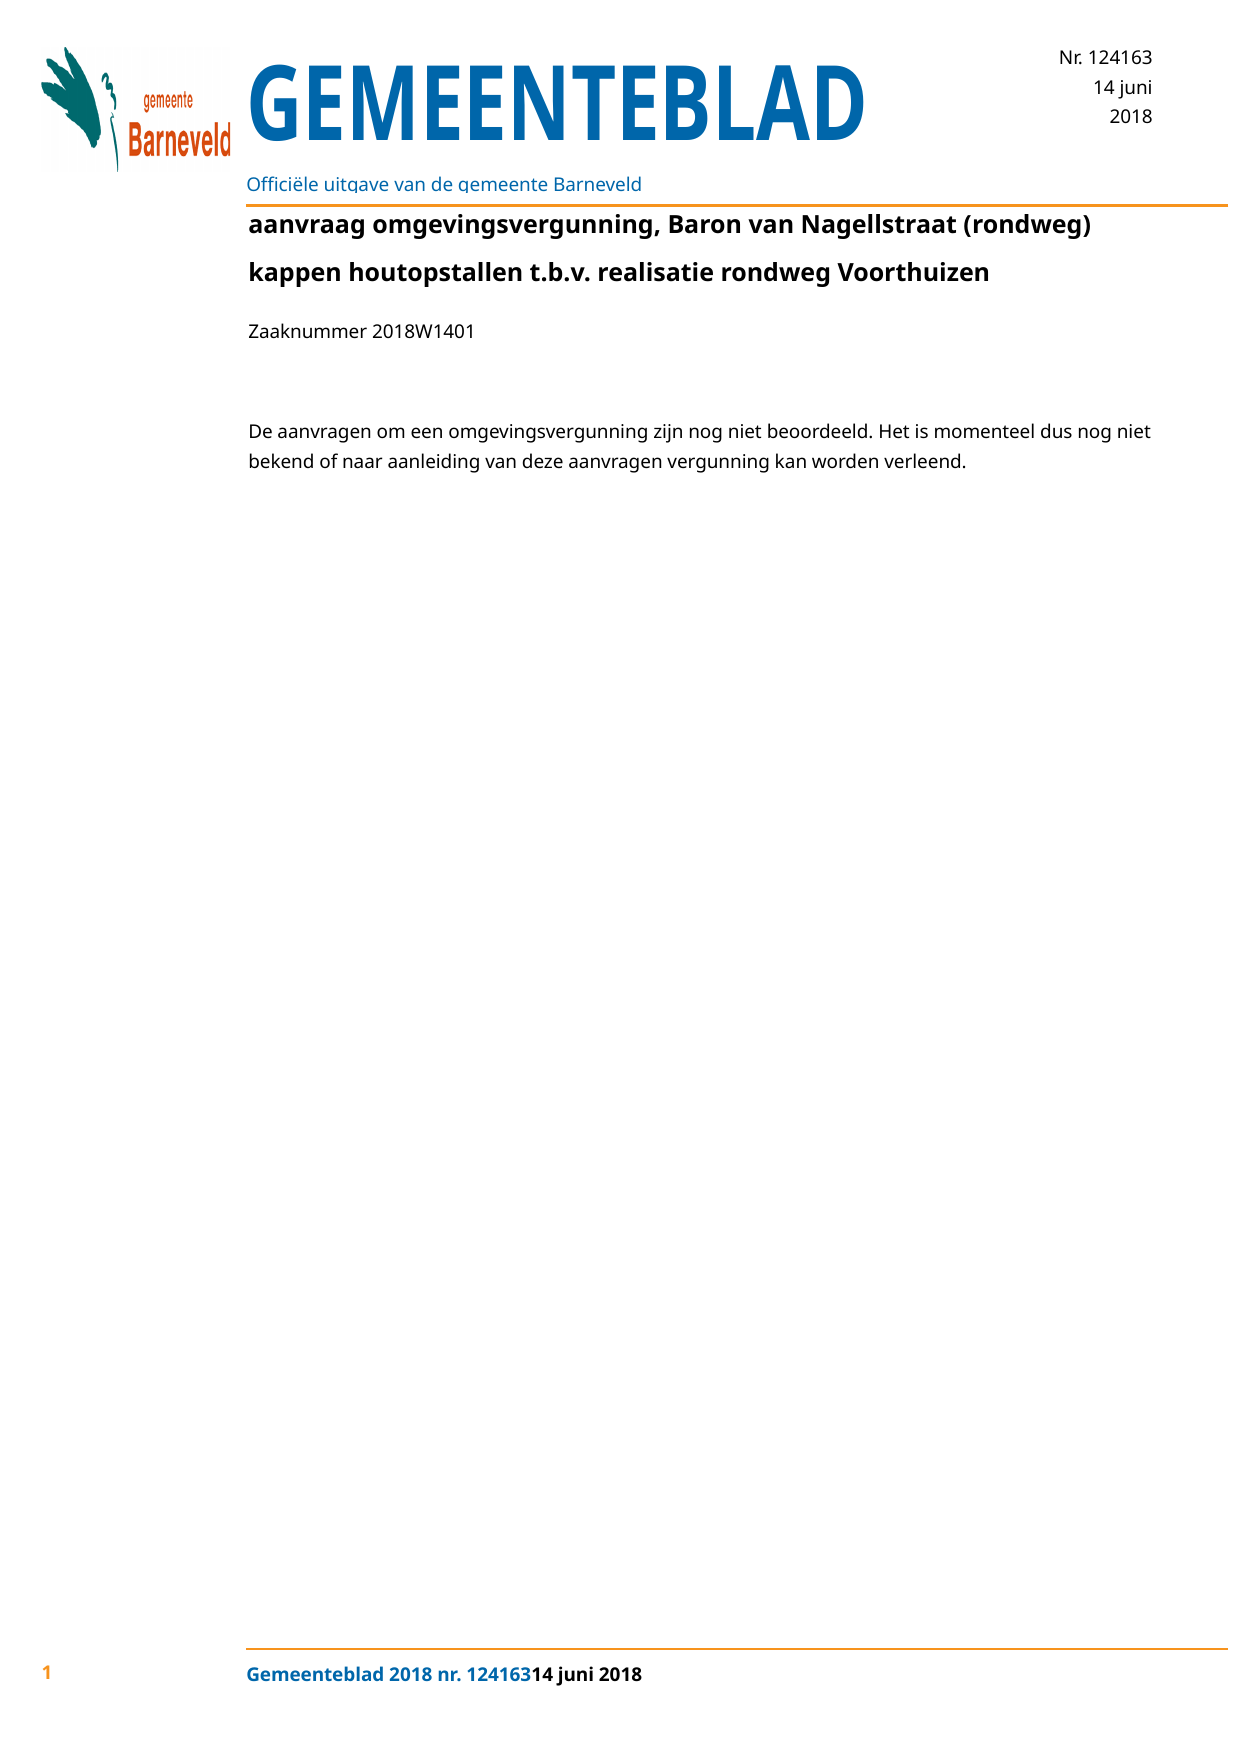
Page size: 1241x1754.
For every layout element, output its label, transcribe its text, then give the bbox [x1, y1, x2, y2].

text De aanvragen om een omgevingsvergunning zijn nog niet beoordeeld. Het is momenteel dus nog niet bekend of naar aanleiding van deze aanvragen vergunning kan worden verleend. [248, 419, 1152, 474]
picture [41, 47, 231, 172]
text aanvraag omgevingsvergunning, Baron van Nagellstraat (rondweg) kappen houtopstallen t.b.v. realisatie rondweg Voorthuizen [248, 207, 1152, 288]
text Zaaknummer 2018W1401 [248, 318, 1152, 344]
